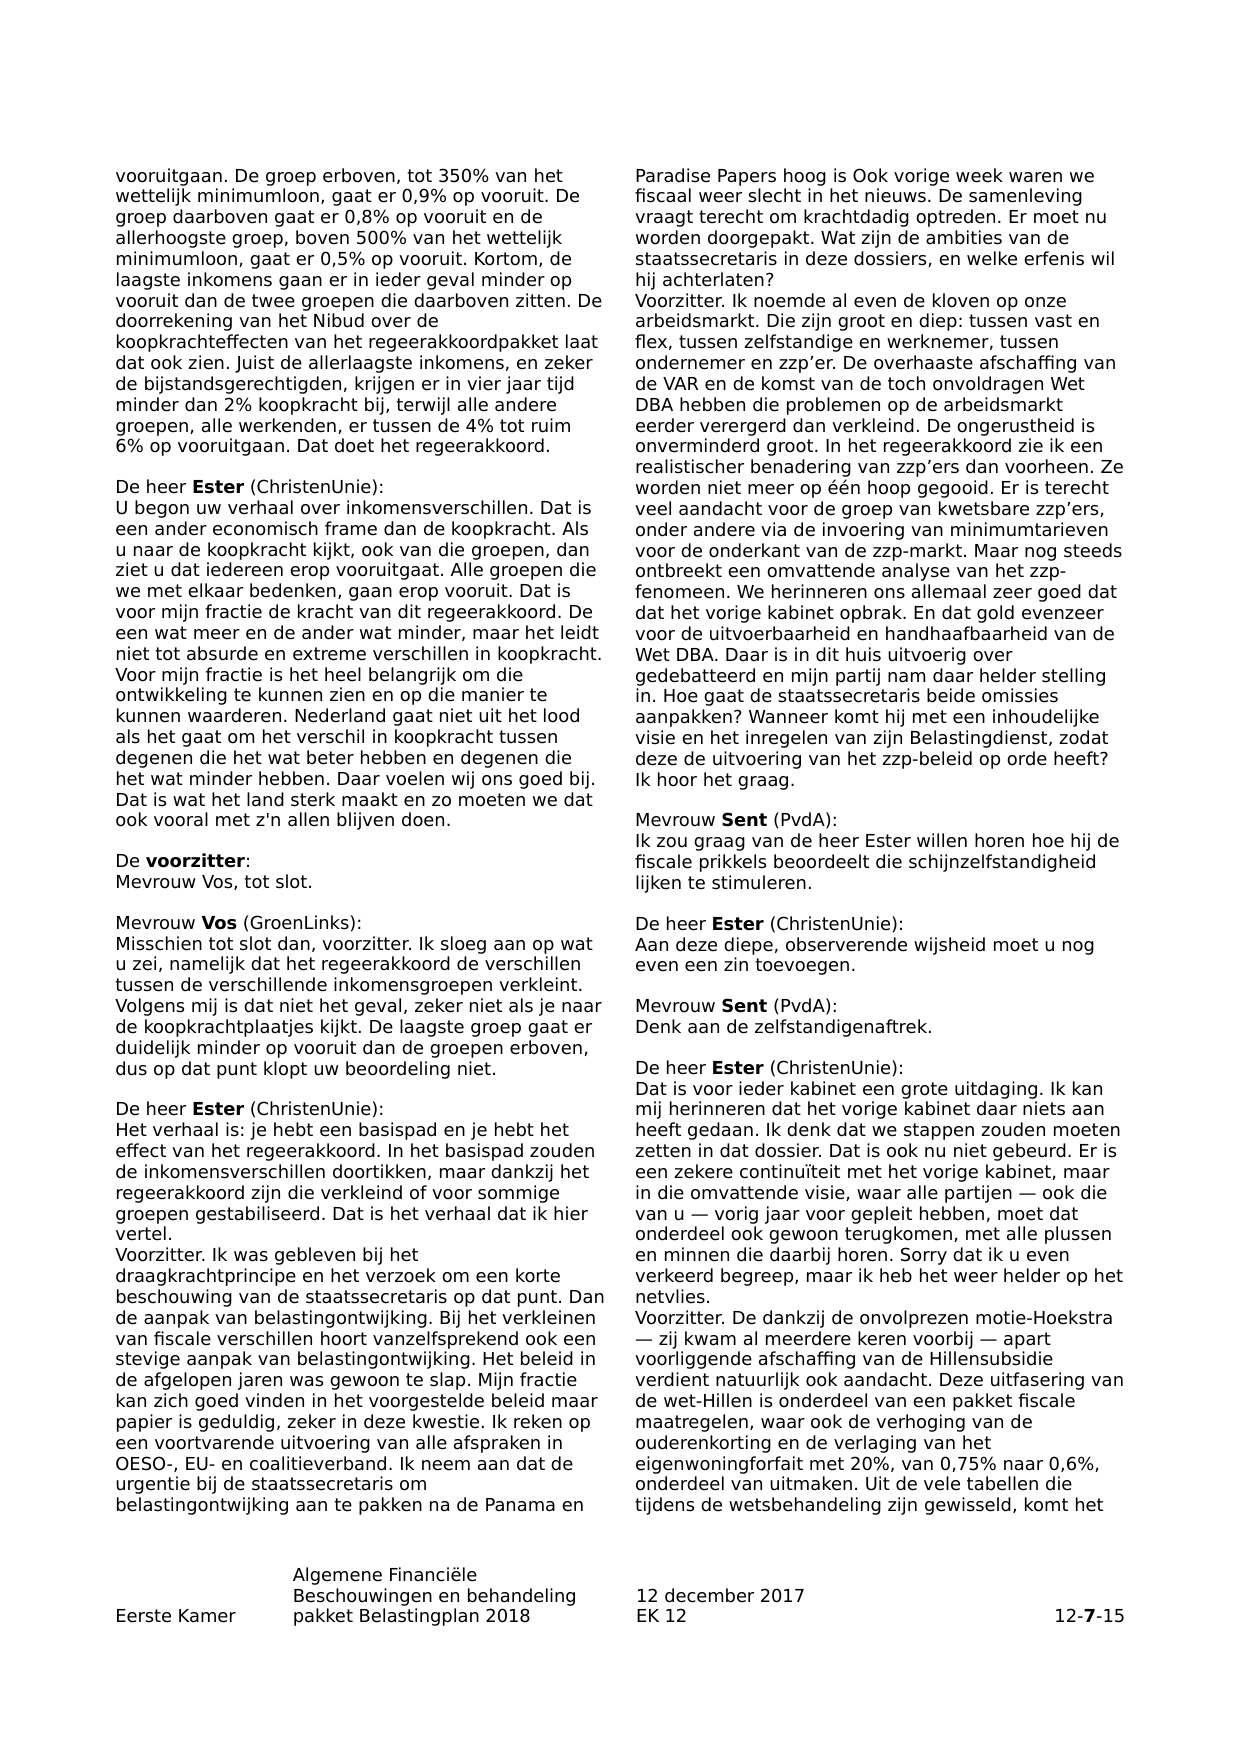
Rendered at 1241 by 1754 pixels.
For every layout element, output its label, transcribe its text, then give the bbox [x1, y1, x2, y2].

text Mevrouw Vos, tot slot. [115, 872, 605, 893]
text Misschien tot slot dan, voorzitter. Ik sloeg aan op wat u zei, namelijk dat het regeerakkoord de verschillen tussen de verschillende inkomensgroepen verkleint. Volgens mij is dat niet het geval, zeker niet als je naar de koopkrachtplaatjes kijkt. De laagste groep gaat er duidelijk minder op vooruit dan de groepen erboven, dus op dat punt klopt uw beoordeling niet. [115, 933, 605, 1079]
text U begon uw verhaal over inkomensverschillen. Dat is een ander economisch frame dan de koopkracht. Als u naar de koopkracht kijkt, ook van die groepen, dan ziet u dat iedereen erop vooruitgaat. Alle groepen die we met elkaar bedenken, gaan erop vooruit. Dat is voor mijn fractie de kracht van dit regeerakkoord. De een wat meer en de ander wat minder, maar het leidt niet tot absurde en extreme verschillen in koopkracht. Voor mijn fractie is het heel belangrijk om die ontwikkeling te kunnen zien en op die manier te kunnen waarderen. Nederland gaat niet uit het lood als het gaat om het verschil in koopkracht tussen degenen die het wat beter hebben en degenen die het wat minder hebben. Daar voelen wij ons goed bij. Dat is wat het land sterk maakt en zo moeten we dat ook vooral met z'n allen blijven doen. [115, 498, 605, 831]
text De voorzitter: [115, 851, 605, 872]
text Mevrouw Sent (PvdA): [635, 996, 1125, 1017]
text Voorzitter. Ik was gebleven bij het draagkrachtprincipe en het verzoek om een korte beschouwing van de staatssecretaris op dat punt. Dan de aanpak van belastingontwijking. Bij het verkleinen van fiscale verschillen hoort vanzelfsprekend ook een stevige aanpak van belastingontwijking. Het beleid in de afgelopen jaren was gewoon te slap. Mijn fractie kan zich goed vinden in het voorgestelde beleid maar papier is geduldig, zeker in deze kwestie. Ik reken op een voortvarende uitvoering van alle afspraken in OESO-, EU- en coalitieverband. Ik neem aan dat de urgentie bij de staatssecretaris om belastingontwijking aan te pakken na de Panama en [115, 1245, 605, 1516]
text Dat is voor ieder kabinet een grote uitdaging. Ik kan mij herinneren dat het vorige kabinet daar niets aan heeft gedaan. Ik denk dat we stappen zouden moeten zetten in dat dossier. Dat is ook nu niet gebeurd. Er is een zekere continuïteit met het vorige kabinet, maar in die omvattende visie, waar alle partijen — ook die van u — vorig jaar voor gepleit hebben, moet dat onderdeel ook gewoon terugkomen, met alle plussen en minnen die daarbij horen. Sorry dat ik u even verkeerd begreep, maar ik heb het weer helder op het netvlies. [635, 1078, 1125, 1307]
text Mevrouw Sent (PvdA): [635, 810, 1125, 831]
text Denk aan de zelfstandigenaftrek. [635, 1017, 1125, 1037]
text Voorzitter. Ik noemde al even de kloven op onze arbeidsmarkt. Die zijn groot en diep: tussen vast en flex, tussen zelfstandige en werknemer, tussen ondernemer en zzp’er. De overhaaste afschaffing van de VAR en de komst van de toch onvoldragen Wet DBA hebben die problemen op de arbeidsmarkt eerder verergerd dan verkleind. De ongerustheid is onverminderd groot. In het regeerakkoord zie ik een realistischer benadering van zzp’ers dan voorheen. Ze worden niet meer op één hoop gegooid. Er is terecht veel aandacht voor de groep van kwetsbare zzp’ers, onder andere via de invoering van minimumtarieven voor de onderkant van de zzp-markt. Maar nog steeds ontbreekt een omvattende analyse van het zzp-fenomeen. We herinneren ons allemaal zeer goed dat dat het vorige kabinet opbrak. En dat gold evenzeer voor de uitvoerbaarheid en handhaafbaarheid van de Wet DBA. Daar is in dit huis uitvoerig over gedebatteerd en mijn partij nam daar helder stelling in. Hoe gaat de staatssecretaris beide omissies aanpakken? Wanneer komt hij met een inhoudelijke visie en het inregelen van zijn Belastingdienst, zodat deze de uitvoering van het zzp-beleid op orde heeft? Ik hoor het graag. [635, 290, 1125, 790]
text Paradise Papers hoog is Ook vorige week waren we fiscaal weer slecht in het nieuws. De samenleving vraagt terecht om krachtdadig optreden. Er moet nu worden doorgepakt. Wat zijn de ambities van de staatssecretaris in deze dossiers, en welke erfenis wil hij achterlaten? [635, 165, 1125, 290]
text De heer Ester (ChristenUnie): [115, 477, 605, 498]
text Aan deze diepe, observerende wijsheid moet u nog even een zin toevoegen. [635, 934, 1125, 976]
text De heer Ester (ChristenUnie): [115, 1099, 605, 1120]
text Mevrouw Vos (GroenLinks): [115, 913, 605, 933]
text Het verhaal is: je hebt een basispad en je hebt het effect van het regeerakkoord. In het basispad zouden de inkomensverschillen doortikken, maar dankzij het regeerakkoord zijn die verkleind of voor sommige groepen gestabiliseerd. Dat is het verhaal dat ik hier vertel. [115, 1120, 605, 1245]
text De heer Ester (ChristenUnie): [635, 1057, 1125, 1078]
text De heer Ester (ChristenUnie): [635, 913, 1125, 934]
text Ik zou graag van de heer Ester willen horen hoe hij de fiscale prikkels beoordeelt die schijnzelfstandigheid lijken te stimuleren. [635, 831, 1125, 893]
text vooruitgaan. De groep erboven, tot 350% van het wettelijk minimumloon, gaat er 0,9% op vooruit. De groep daarboven gaat er 0,8% op vooruit en de allerhoogste groep, boven 500% van het wettelijk minimumloon, gaat er 0,5% op vooruit. Kortom, de laagste inkomens gaan er in ieder geval minder op vooruit dan de twee groepen die daarboven zitten. De doorrekening van het Nibud over de koopkrachteffecten van het regeerakkoordpakket laat dat ook zien. Juist de allerlaagste inkomens, en zeker de bijstandsgerechtigden, krijgen er in vier jaar tijd minder dan 2% koopkracht bij, terwijl alle andere groepen, alle werkenden, er tussen de 4% tot ruim 6% op vooruitgaan. Dat doet het regeerakkoord. [115, 165, 605, 457]
text Voorzitter. De dankzij de onvolprezen motie-Hoekstra — zij kwam al meerdere keren voorbij — apart voorliggende afschaffing van de Hillensubsidie verdient natuurlijk ook aandacht. Deze uitfasering van de wet-Hillen is onderdeel van een pakket fiscale maatregelen, waar ook de verhoging van de ouderenkorting en de verlaging van het eigenwoningforfait met 20%, van 0,75% naar 0,6%, onderdeel van uitmaken. Uit de vele tabellen die tijdens de wetsbehandeling zijn gewisseld, komt het [635, 1307, 1125, 1516]
